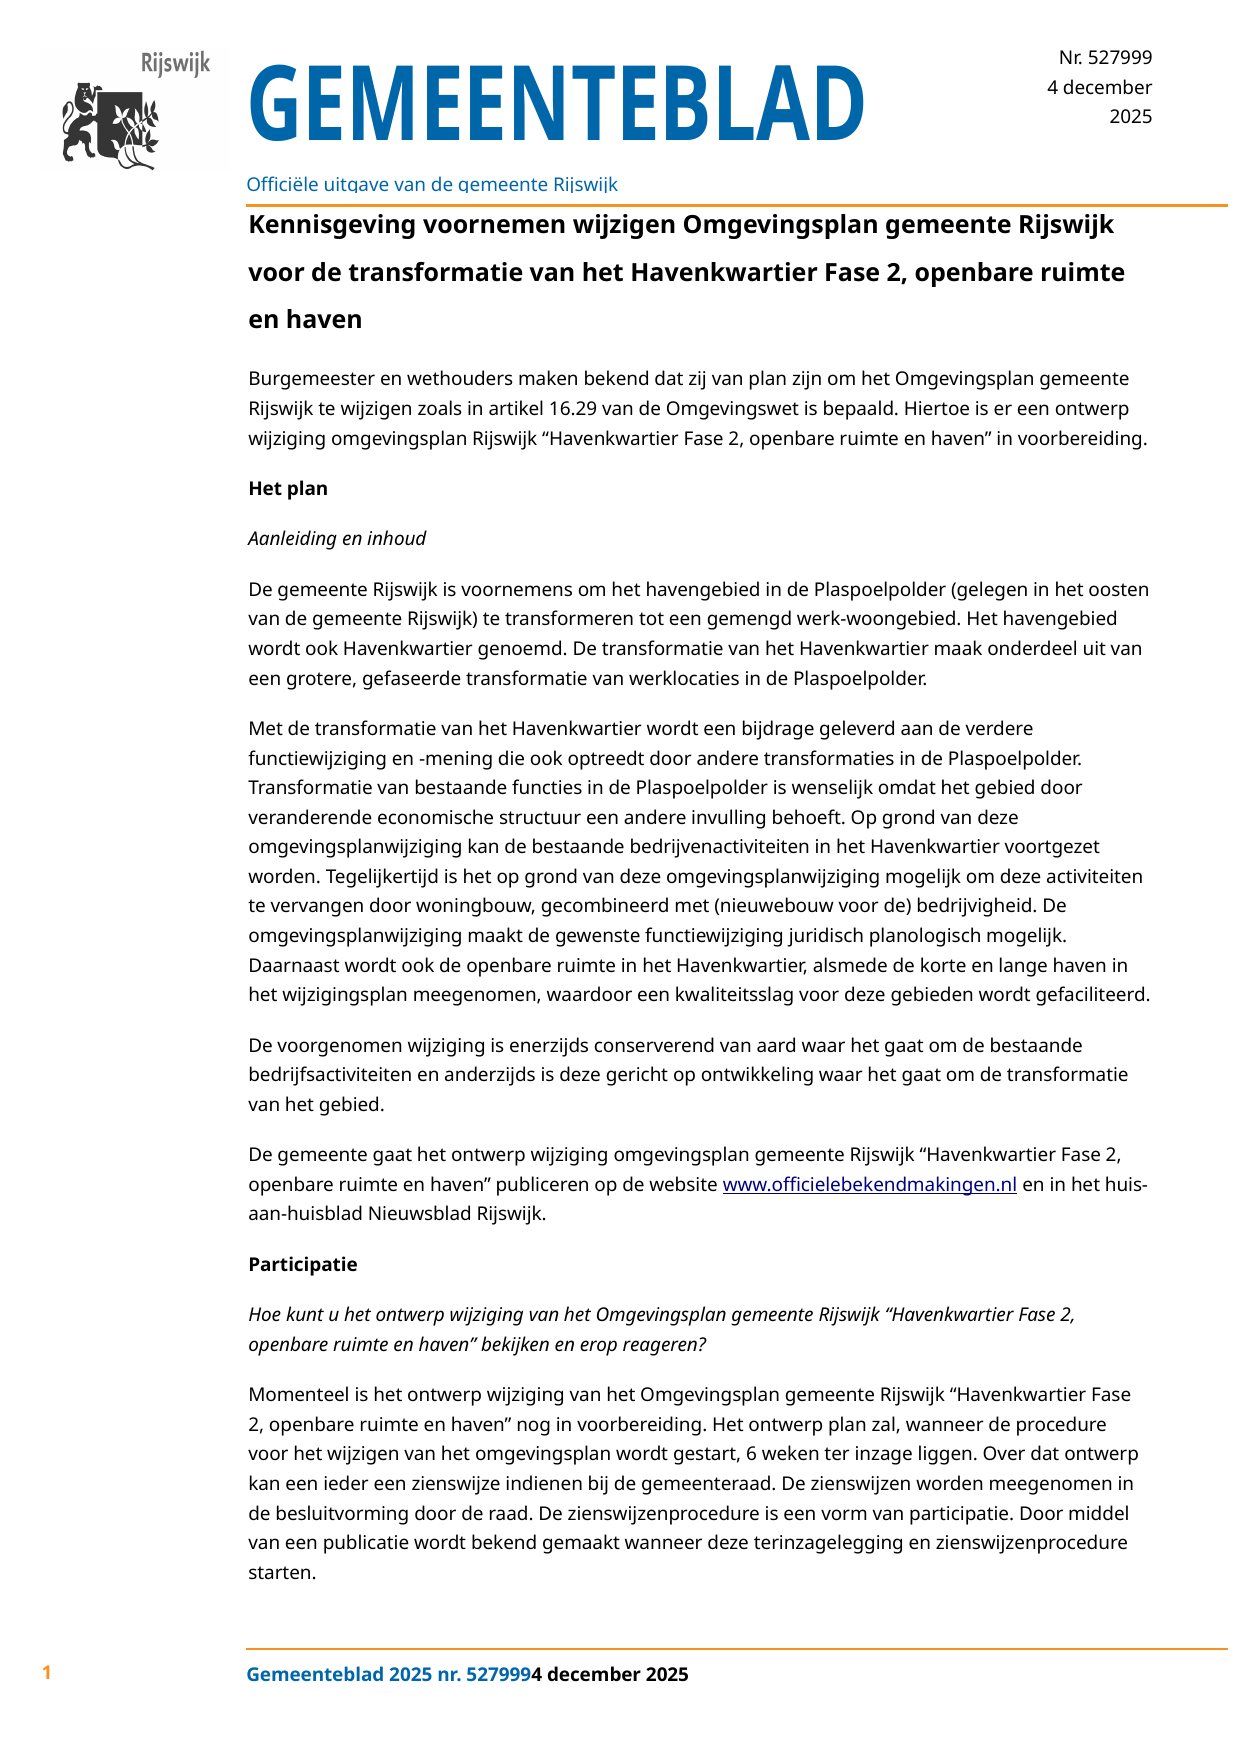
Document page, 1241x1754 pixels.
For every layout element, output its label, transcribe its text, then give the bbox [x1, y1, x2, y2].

text De gemeente Rijswijk is voornemens om het havengebied in de Plaspoelpolder (gelegen in het oosten van de gemeente Rijswijk) te transformeren tot een gemengd werk-woongebied. Het havengebied wordt ook Havenkwartier genoemd. De transformatie van het Havenkwartier maak onderdeel uit van een grotere, gefaseerde transformatie van werklocaties in de Plaspoelpolder. [248, 576, 1152, 690]
text Aanleiding en inhoud [248, 526, 1152, 551]
text Met de transformatie van het Havenkwartier wordt een bijdrage geleverd aan de verdere functiewijziging en -mening die ook optreedt door andere transformaties in de Plaspoelpolder. Transformatie van bestaande functies in de Plaspoelpolder is wenselijk omdat het gebied door veranderende economische structuur een andere invulling behoeft. Op grond van deze omgevingsplanwijziging kan de bestaande bedrijvenactiviteiten in het Havenkwartier voortgezet worden. Tegelijkertijd is het op grond van deze omgevingsplanwijziging mogelijk om deze activiteiten te vervangen door woningbouw, gecombineerd met (nieuwebouw voor de) bedrijvigheid. De omgevingsplanwijziging maakt de gewenste functiewijziging juridisch planologisch mogelijk. Daarnaast wordt ook de openbare ruimte in het Havenkwartier, alsmede de korte en lange haven in het wijzigingsplan meegenomen, waardoor een kwaliteitsslag voor deze gebieden wordt gefaciliteerd. [248, 715, 1152, 1007]
text Hoe kunt u het ontwerp wijziging van het Omgevingsplan gemeente Rijswijk “Havenkwartier Fase 2, openbare ruimte en haven” bekijken en erop reageren? [248, 1301, 1152, 1357]
text De gemeente gaat het ontwerp wijziging omgevingsplan gemeente Rijswijk “Havenkwartier Fase 2, openbare ruimte en haven” publiceren op de website www.officielebekendmakingen.nl en in het huis-aan-huisblad Nieuwsblad Rijswijk. [248, 1141, 1152, 1226]
text Burgemeester en wethouders maken bekend dat zij van plan zijn om het Omgevingsplan gemeente Rijswijk te wijzigen zoals in artikel 16.29 van de Omgevingswet is bepaald. Hiertoe is er een ontwerp wijziging omgevingsplan Rijswijk “Havenkwartier Fase 2, openbare ruimte en haven” in voorbereiding. [248, 366, 1152, 450]
text Momenteel is het ontwerp wijziging van het Omgevingsplan gemeente Rijswijk “Havenkwartier Fase 2, openbare ruimte en haven” nog in voorbereiding. Het ontwerp plan zal, wanneer de procedure voor het wijzigen van het omgevingsplan wordt gestart, 6 weken ter inzage liggen. Over dat ontwerp kan een ieder een zienswijze indienen bij de gemeenteraad. De zienswijzen worden meegenomen in de besluitvorming door de raad. De zienswijzenprocedure is een vorm van participatie. Door middel van een publicatie wordt bekend gemaakt wanneer deze terinzagelegging en zienswijzenprocedure starten. [248, 1381, 1152, 1584]
text Participatie [248, 1251, 1152, 1277]
text Het plan [248, 475, 1152, 501]
picture [41, 47, 231, 172]
text Kennisgeving voornemen wijzigen Omgevingsplan gemeente Rijswijk voor de transformatie van het Havenkwartier Fase 2, openbare ruimte en haven [248, 207, 1152, 336]
text De voorgenomen wijziging is enerzijds conserverend van aard waar het gaat om de bestaande bedrijfsactiviteiten en anderzijds is deze gericht op ontwikkeling waar het gaat om de transformatie van het gebied. [248, 1032, 1152, 1117]
